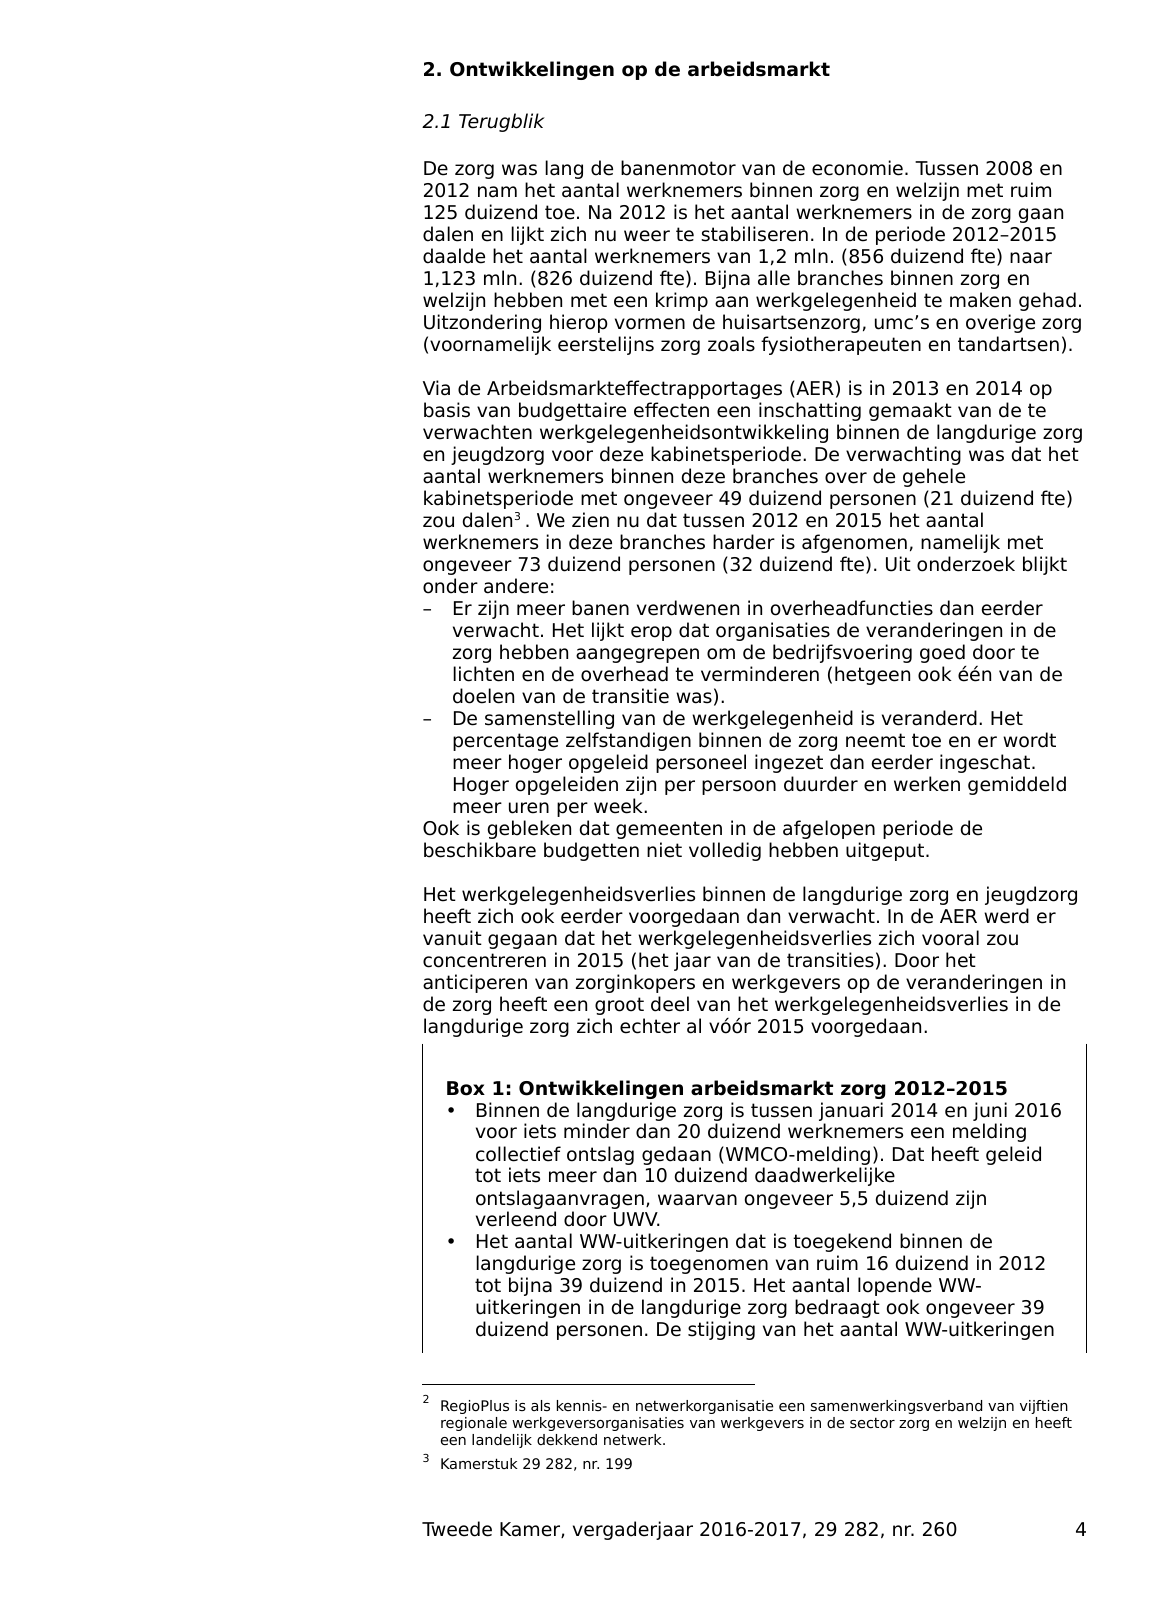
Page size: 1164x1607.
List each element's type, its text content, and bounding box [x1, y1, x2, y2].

subtitle 2.1 Terugblik [422, 111, 1087, 133]
text Via de Arbeidsmarkteffectrapportages (AER) is in 2013 en 2014 op basis van budgettaire effecten een inschatting gemaakt van de te verwachten werkgelegenheidsontwikkeling binnen de langdurige zorg en jeugdzorg voor deze kabinetsperiode. De verwachting was dat het aantal werknemers binnen deze branches over de gehele kabinetsperiode met ongeveer 49 duizend personen (21 duizend fte) zou dalen. We zien nu dat tussen 2012 en 2015 het aantal werknemers in deze branches harder is afgenomen, namelijk met ongeveer 73 duizend personen (32 duizend fte). Uit onderzoek blijkt onder andere: [422, 378, 1087, 598]
table_header Box 1: Ontwikkelingen arbeidsmarkt zorg 2012–2015 • Binnen de langdurige zorg is tussen januari 2014 en juni 2016 voor iets minder dan 20 duizend werknemers een melding collectief ontslag gedaan (WMCO-melding). Dat heeft geleid tot iets meer dan 10 duizend daadwerkelijke ontslagaanvragen, waarvan ongeveer 5,5 duizend zijn verleend door UWV. • Het aantal WW-uitkeringen dat is toegekend binnen de langdurige zorg is toegenomen van ruim 16 duizend in 2012 tot bijna 39 duizend in 2015. Het aantal lopende WW-uitkeringen in de langdurige zorg bedraagt ook ongeveer 39 duizend personen. De stijging van het aantal WW-uitkeringen [423, 1044, 1086, 1353]
text – De samenstelling van de werkgelegenheid is veranderd. Het percentage zelfstandigen binnen de zorg neemt toe en er wordt meer hoger opgeleid personeel ingezet dan eerder ingeschat. Hoger opgeleiden zijn per persoon duurder en werken gemiddeld meer uren per week. [422, 708, 1087, 818]
text Kamerstuk 29 282, nr. 199 [422, 1452, 1087, 1474]
text De zorg was lang de banenmotor van de economie. Tussen 2008 en 2012 nam het aantal werknemers binnen zorg en welzijn met ruim 125 duizend toe. Na 2012 is het aantal werknemers in de zorg gaan dalen en lijkt zich nu weer te stabiliseren. In de periode 2012–2015 daalde het aantal werknemers van 1,2 mln. (856 duizend fte) naar 1,123 mln. (826 duizend fte). Bijna alle branches binnen zorg en welzijn hebben met een krimp aan werkgelegenheid te maken gehad. Uitzondering hierop vormen de huisartsenzorg, umc’s en overige zorg (voornamelijk eerstelijns zorg zoals fysiotherapeuten en tandartsen). [422, 158, 1087, 356]
subtitle 2. Ontwikkelingen op de arbeidsmarkt [422, 59, 1087, 81]
text RegioPlus is als kennis- en netwerkorganisatie een samenwerkingsverband van vijftien regionale werkgeversorganisaties van werkgevers in de sector zorg en welzijn en heeft een landelijk dekkend netwerk. [422, 1393, 1087, 1449]
text – Er zijn meer banen verdwenen in overheadfuncties dan eerder verwacht. Het lijkt erop dat organisaties de veranderingen in de zorg hebben aangegrepen om de bedrijfsvoering goed door te lichten en de overhead te verminderen (hetgeen ook één van de doelen van de transitie was). [422, 598, 1087, 708]
text Ook is gebleken dat gemeenten in de afgelopen periode de beschikbare budgetten niet volledig hebben uitgeput. [422, 818, 1087, 862]
text Het werkgelegenheidsverlies binnen de langdurige zorg en jeugdzorg heeft zich ook eerder voorgedaan dan verwacht. In de AER werd er vanuit gegaan dat het werkgelegenheidsverlies zich vooral zou concentreren in 2015 (het jaar van de transities). Door het anticiperen van zorginkopers en werkgevers op de veranderingen in de zorg heeft een groot deel van het werkgelegenheidsverlies in de langdurige zorg zich echter al vóór 2015 voorgedaan. [422, 884, 1087, 1038]
